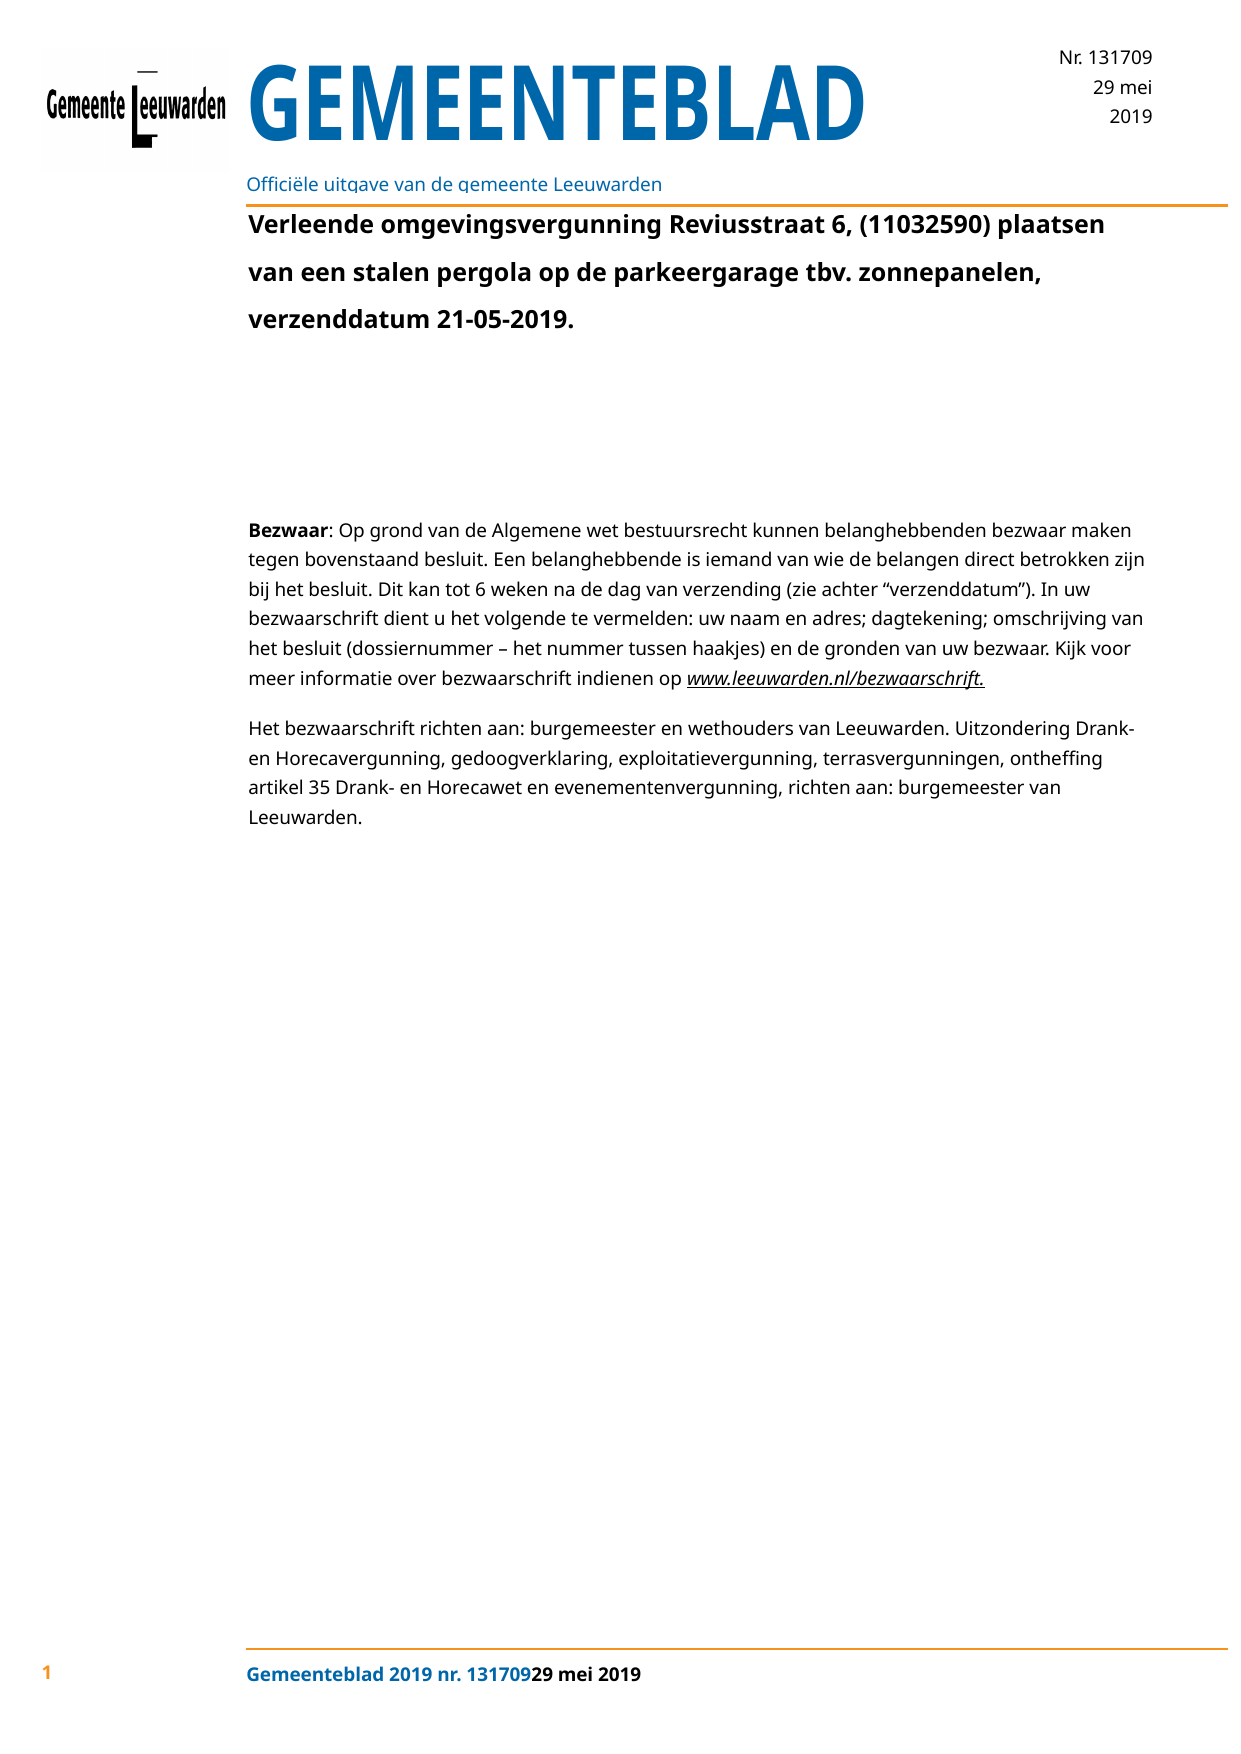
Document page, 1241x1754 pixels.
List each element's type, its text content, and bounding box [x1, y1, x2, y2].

text Het bezwaarschrift richten aan: burgemeester en wethouders van Leeuwarden. Uitzondering Drank- en Horecavergunning, gedoogverklaring, exploitatievergunning, terrasvergunningen, ontheffing artikel 35 Drank- en Horecawet en evenementenvergunning, richten aan: burgemeester van Leeuwarden. [248, 715, 1152, 829]
text Bezwaar: Op grond van de Algemene wet bestuursrecht kunnen belanghebbenden bezwaar maken tegen bovenstaand besluit. Een belanghebbende is iemand van wie de belangen direct betrokken zijn bij het besluit. Dit kan tot 6 weken na de dag van verzending (zie achter “verzenddatum”). In uw bezwaarschrift dient u het volgende te vermelden: uw naam en adres; dagtekening; omschrijving van het besluit (dossiernummer – het nummer tussen haakjes) en de gronden van uw bezwaar. Kijk voor meer informatie over bezwaarschrift indienen op www.leeuwarden.nl/bezwaarschrift. [248, 517, 1152, 690]
picture [41, 47, 231, 172]
text Verleende omgevingsvergunning Reviusstraat 6, (11032590) plaatsen van een stalen pergola op de parkeergarage tbv. zonnepanelen, verzenddatum 21-05-2019. [248, 207, 1152, 336]
